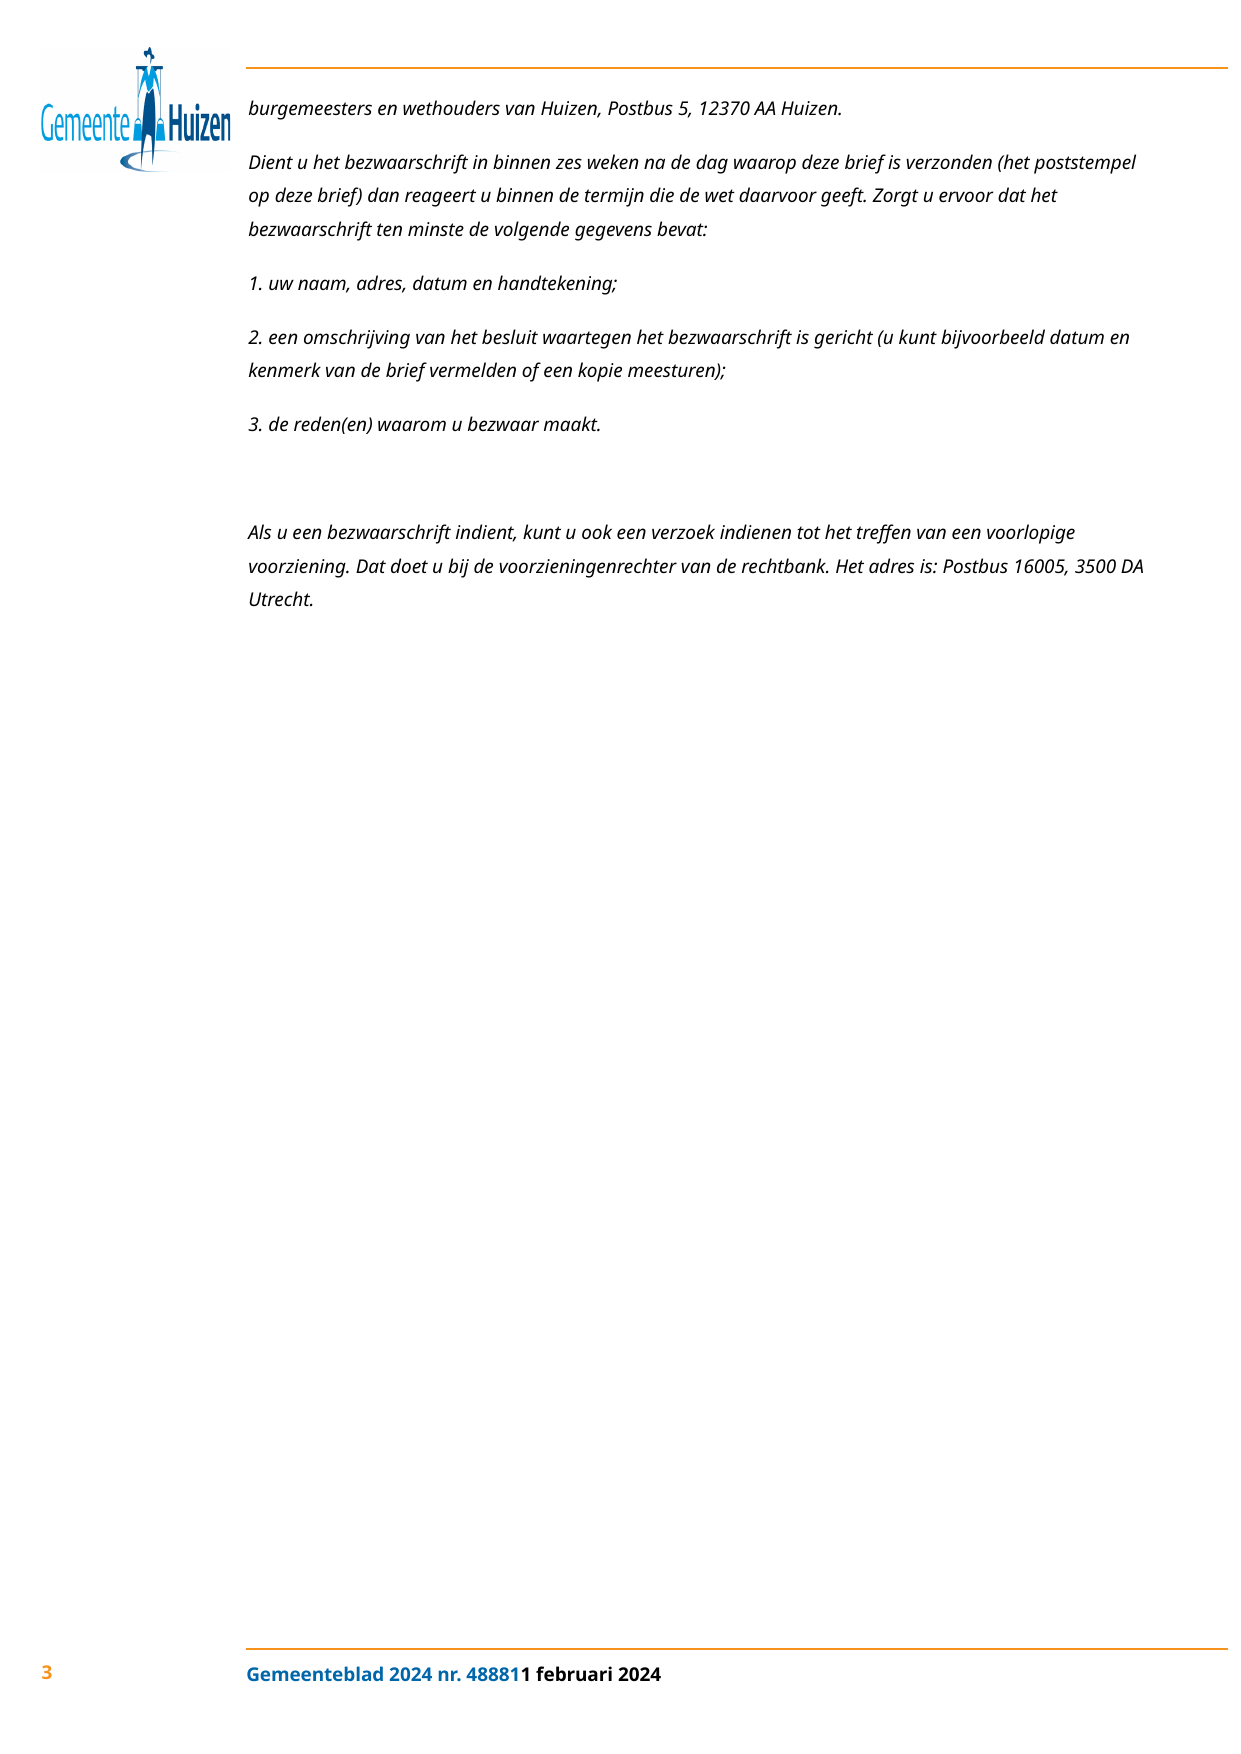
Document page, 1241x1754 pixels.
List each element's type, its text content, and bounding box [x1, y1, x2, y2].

text Als u een bezwaarschrift indient, kunt u ook een verzoek indienen tot het treffen van een voorlopige voorziening. Dat doet u bij de voorzieningenrechter van de rechtbank. Het adres is: Postbus 16005, 3500 DA Utrecht. [248, 519, 1152, 612]
text 3. de reden(en) waarom u bezwaar maakt. [248, 411, 1152, 437]
text Dient u het bezwaarschrift in binnen zes weken na de dag waarop deze brief is verzonden (het poststempel op deze brief) dan reageert u binnen de termijn die de wet daarvoor geeft. Zorgt u ervoor dat het bezwaarschrift ten minste de volgende gegevens bevat: [248, 149, 1152, 241]
picture [41, 47, 231, 172]
text burgemeesters en wethouders van Huizen, Postbus 5, 12370 AA Huizen. [248, 95, 1152, 121]
text 2. een omschrijving van het besluit waartegen het bezwaarschrift is gericht (u kunt bijvoorbeeld datum en kenmerk van de brief vermelden of een kopie meesturen); [248, 324, 1152, 383]
text 1. uw naam, adres, datum en handtekening; [248, 270, 1152, 296]
